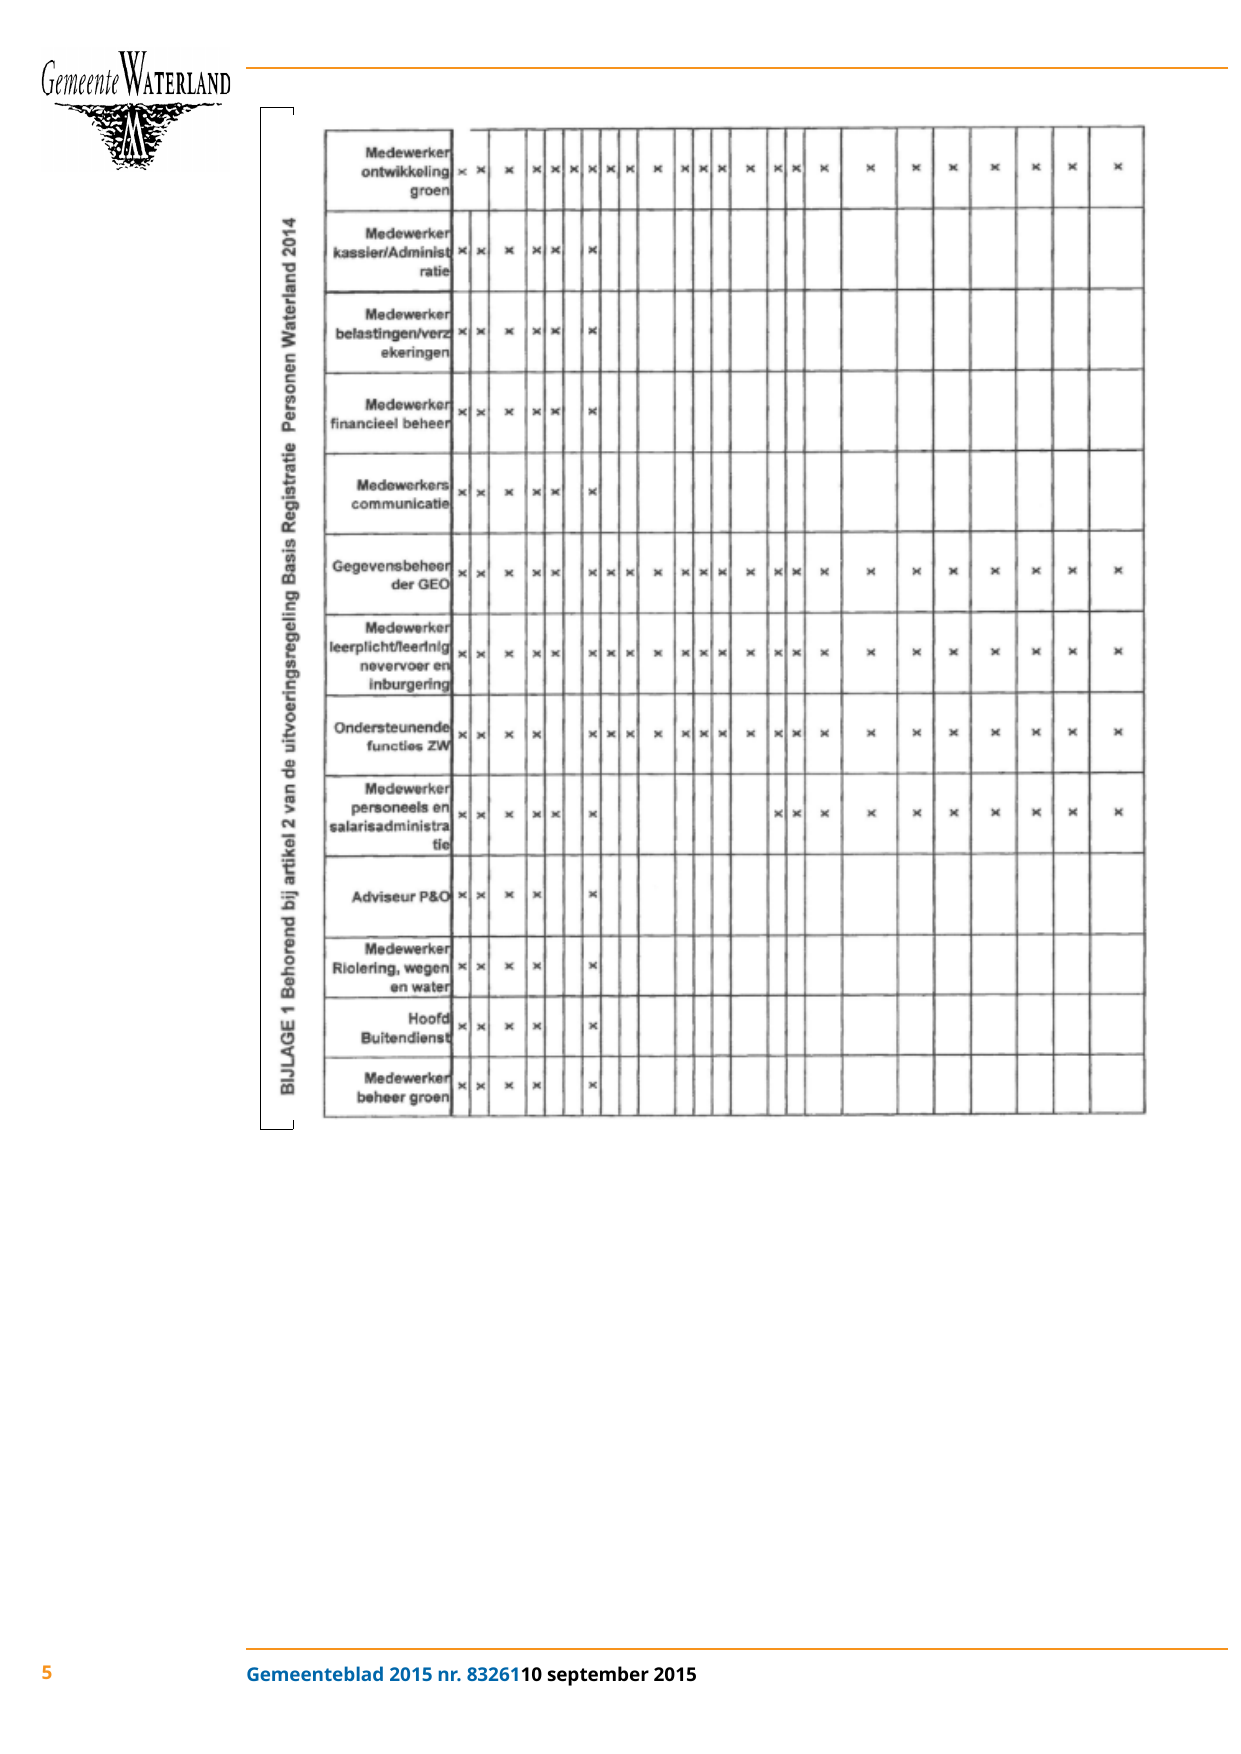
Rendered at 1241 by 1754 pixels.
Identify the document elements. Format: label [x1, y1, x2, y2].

picture [268, 115, 1155, 1120]
picture [41, 47, 231, 172]
